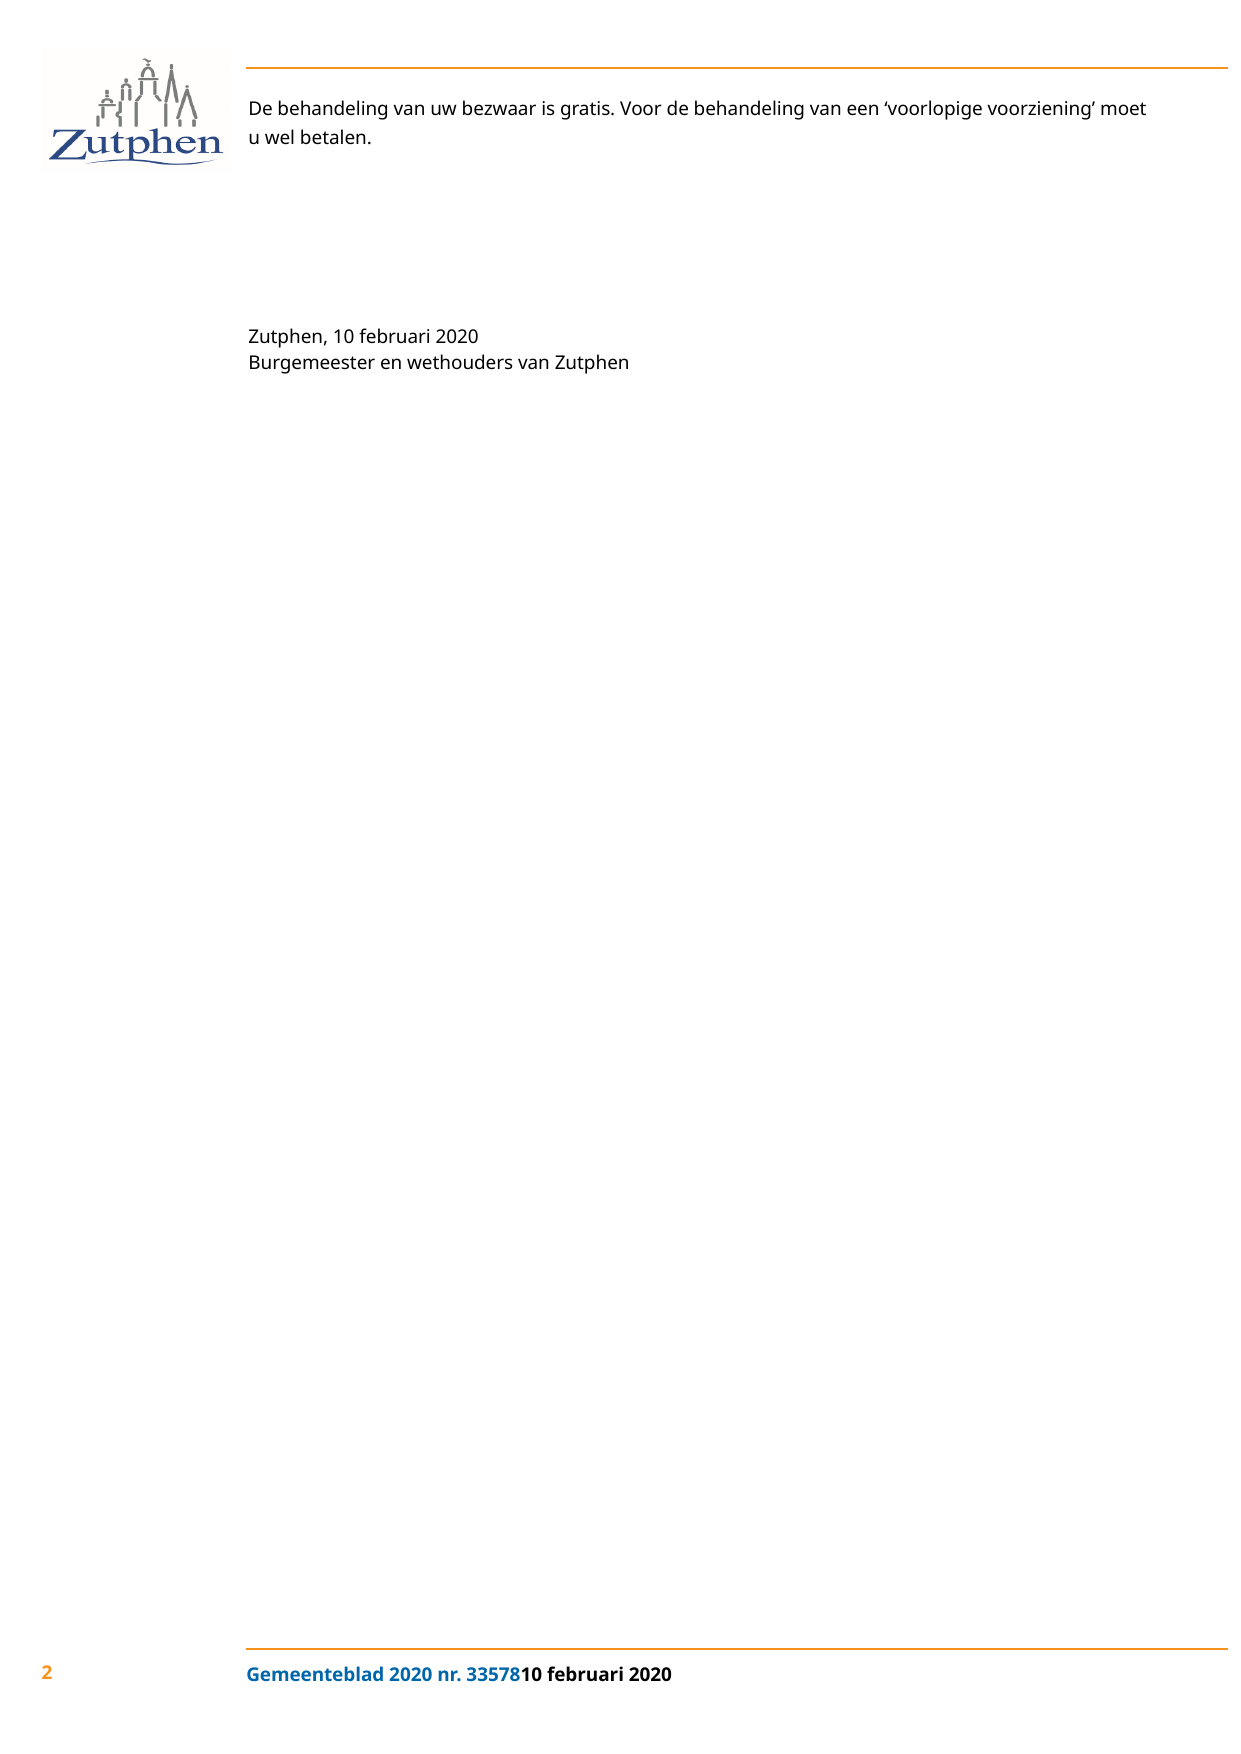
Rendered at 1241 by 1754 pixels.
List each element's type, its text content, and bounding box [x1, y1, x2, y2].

text De behandeling van uw bezwaar is gratis. Voor de behandeling van een ‘voorlopige voorziening’ moet u wel betalen. [248, 95, 1152, 150]
text Zutphen, 10 februari 2020 [248, 323, 1152, 349]
picture [41, 47, 231, 172]
text Burgemeester en wethouders van Zutphen [248, 349, 1152, 375]
